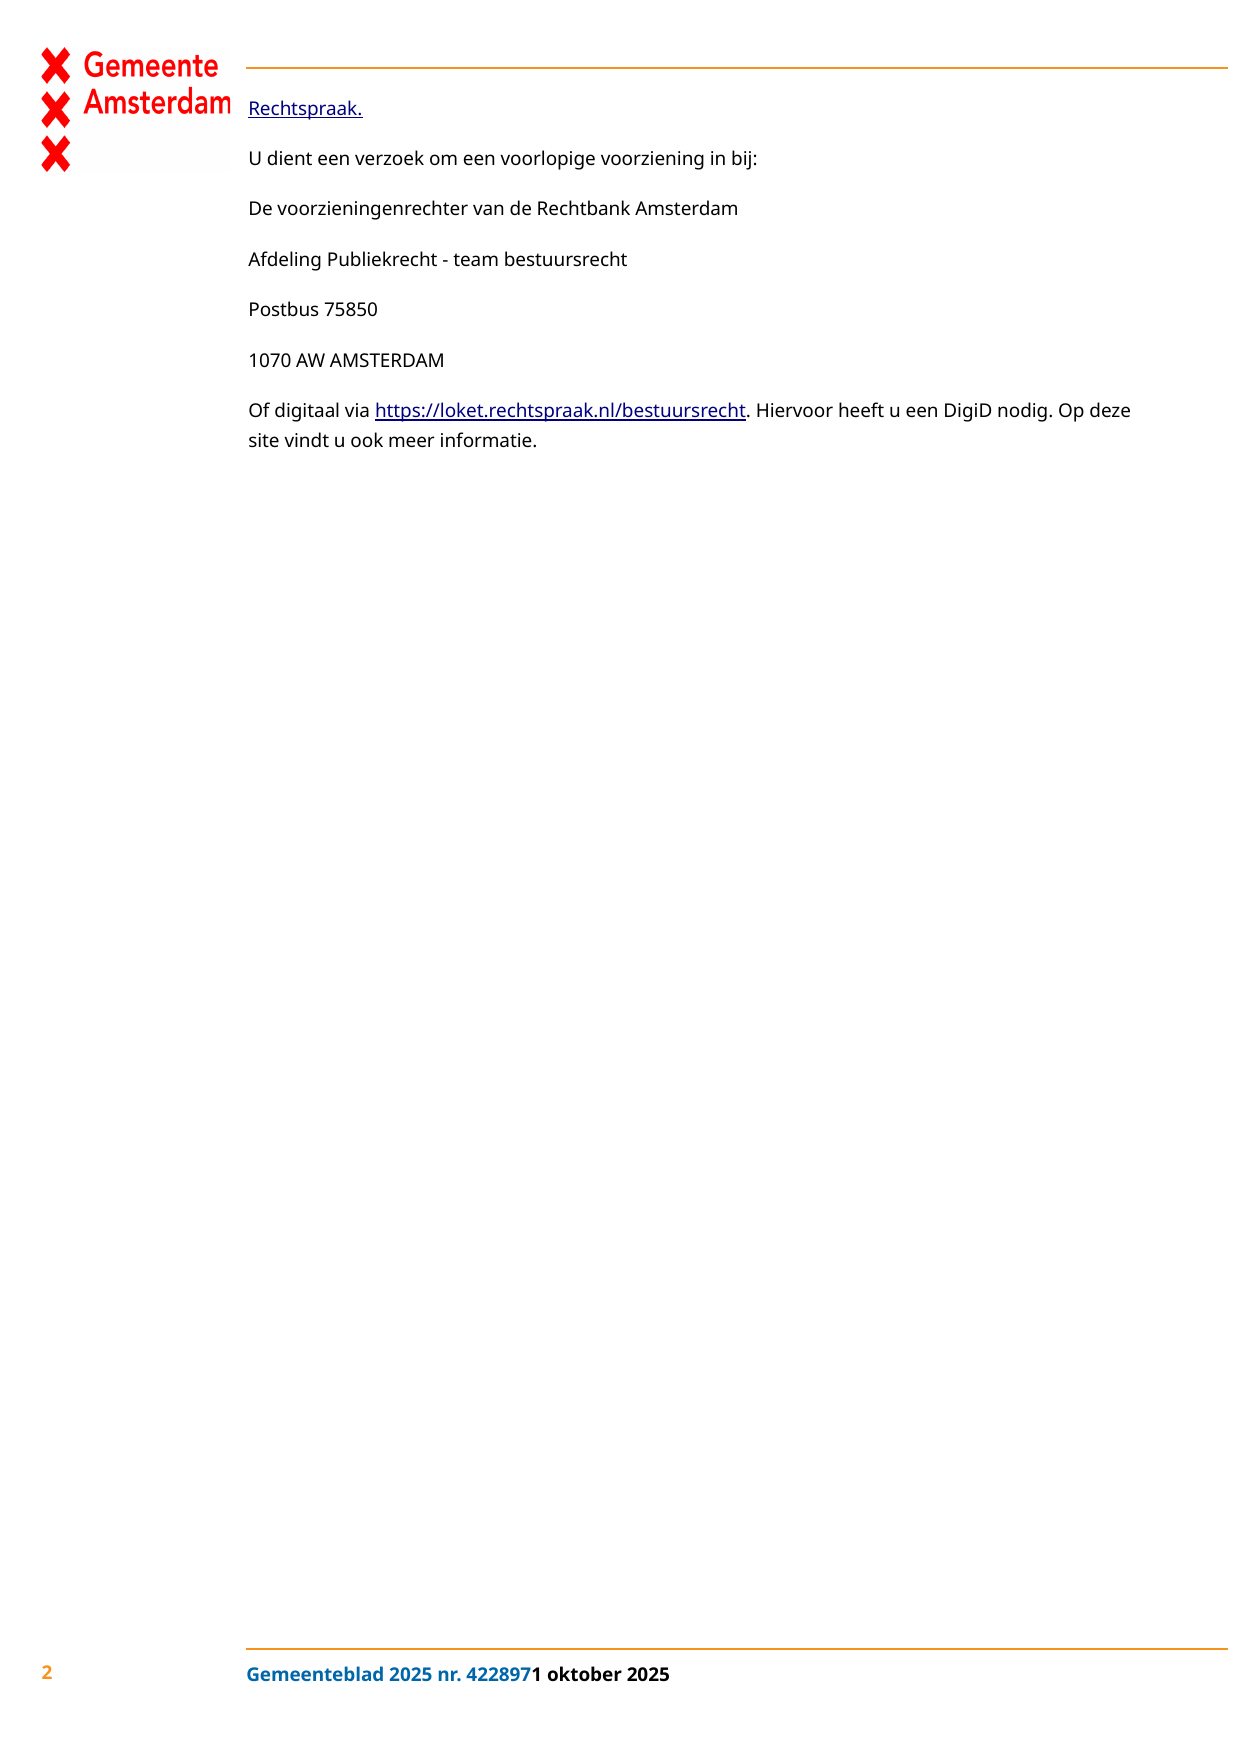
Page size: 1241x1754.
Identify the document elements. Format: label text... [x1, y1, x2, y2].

text Afdeling Publiekrecht - team bestuursrecht [248, 246, 1152, 272]
picture [41, 47, 231, 172]
text Of digitaal via https://loket.rechtspraak.nl/bestuursrecht. Hiervoor heeft u een DigiD nodig. Op deze site vindt u ook meer informatie. [248, 397, 1152, 453]
text 1070 AW AMSTERDAM [248, 347, 1152, 373]
text De voorzieningenrechter van de Rechtbank Amsterdam [248, 196, 1152, 221]
text Postbus 75850 [248, 296, 1152, 322]
text Rechtspraak. [248, 95, 1152, 121]
text U dient een verzoek om een voorlopige voorziening in bij: [248, 145, 1152, 171]
